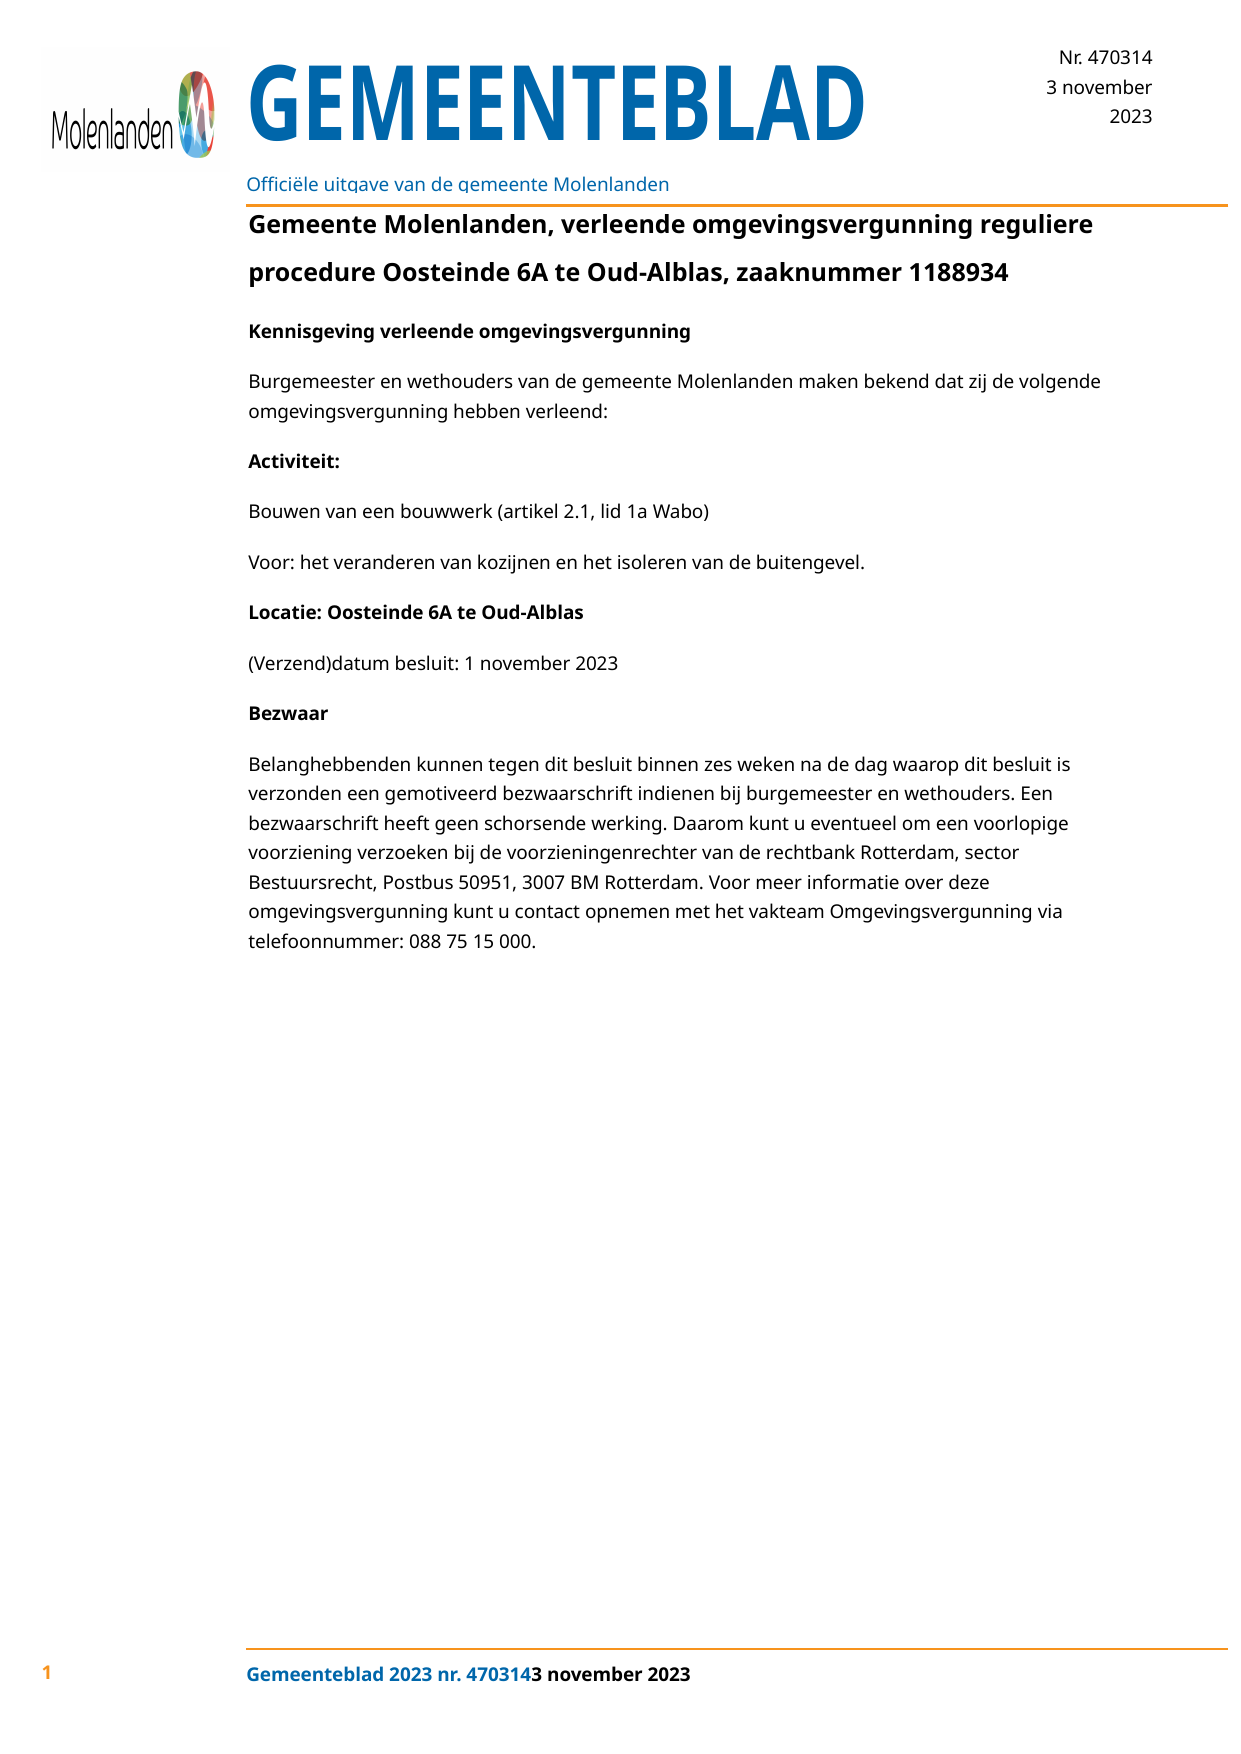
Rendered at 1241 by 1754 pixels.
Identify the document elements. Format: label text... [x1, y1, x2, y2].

picture [41, 47, 231, 172]
text Bouwen van een bouwwerk (artikel 2.1, lid 1a Wabo) [248, 499, 1152, 524]
text (Verzend)datum besluit: 1 november 2023 [248, 650, 1152, 676]
text Bezwaar [248, 700, 1152, 726]
text Voor: het veranderen van kozijnen en het isoleren van de buitengevel. [248, 549, 1152, 575]
text Burgemeester en wethouders van de gemeente Molenlanden maken bekend dat zij de volgende omgevingsvergunning hebben verleend: [248, 368, 1152, 424]
text Belanghebbenden kunnen tegen dit besluit binnen zes weken na de dag waarop dit besluit is verzonden een gemotiveerd bezwaarschrift indienen bij burgemeester en wethouders. Een bezwaarschrift heeft geen schorsende werking. Daarom kunt u eventueel om een voorlopige voorziening verzoeken bij de voorzieningenrechter van de rechtbank Rotterdam, sector Bestuursrecht, Postbus 50951, 3007 BM Rotterdam. Voor meer informatie over deze omgevingsvergunning kunt u contact opnemen met het vakteam Omgevingsvergunning via telefoonnummer: 088 75 15 000. [248, 751, 1152, 954]
text Gemeente Molenlanden, verleende omgevingsvergunning reguliere procedure Oosteinde 6A te Oud-Alblas, zaaknummer 1188934 [248, 207, 1152, 288]
text Activiteit: [248, 448, 1152, 474]
text Kennisgeving verleende omgevingsvergunning [248, 318, 1152, 344]
text Locatie: Oosteinde 6A te Oud-Alblas [248, 599, 1152, 625]
